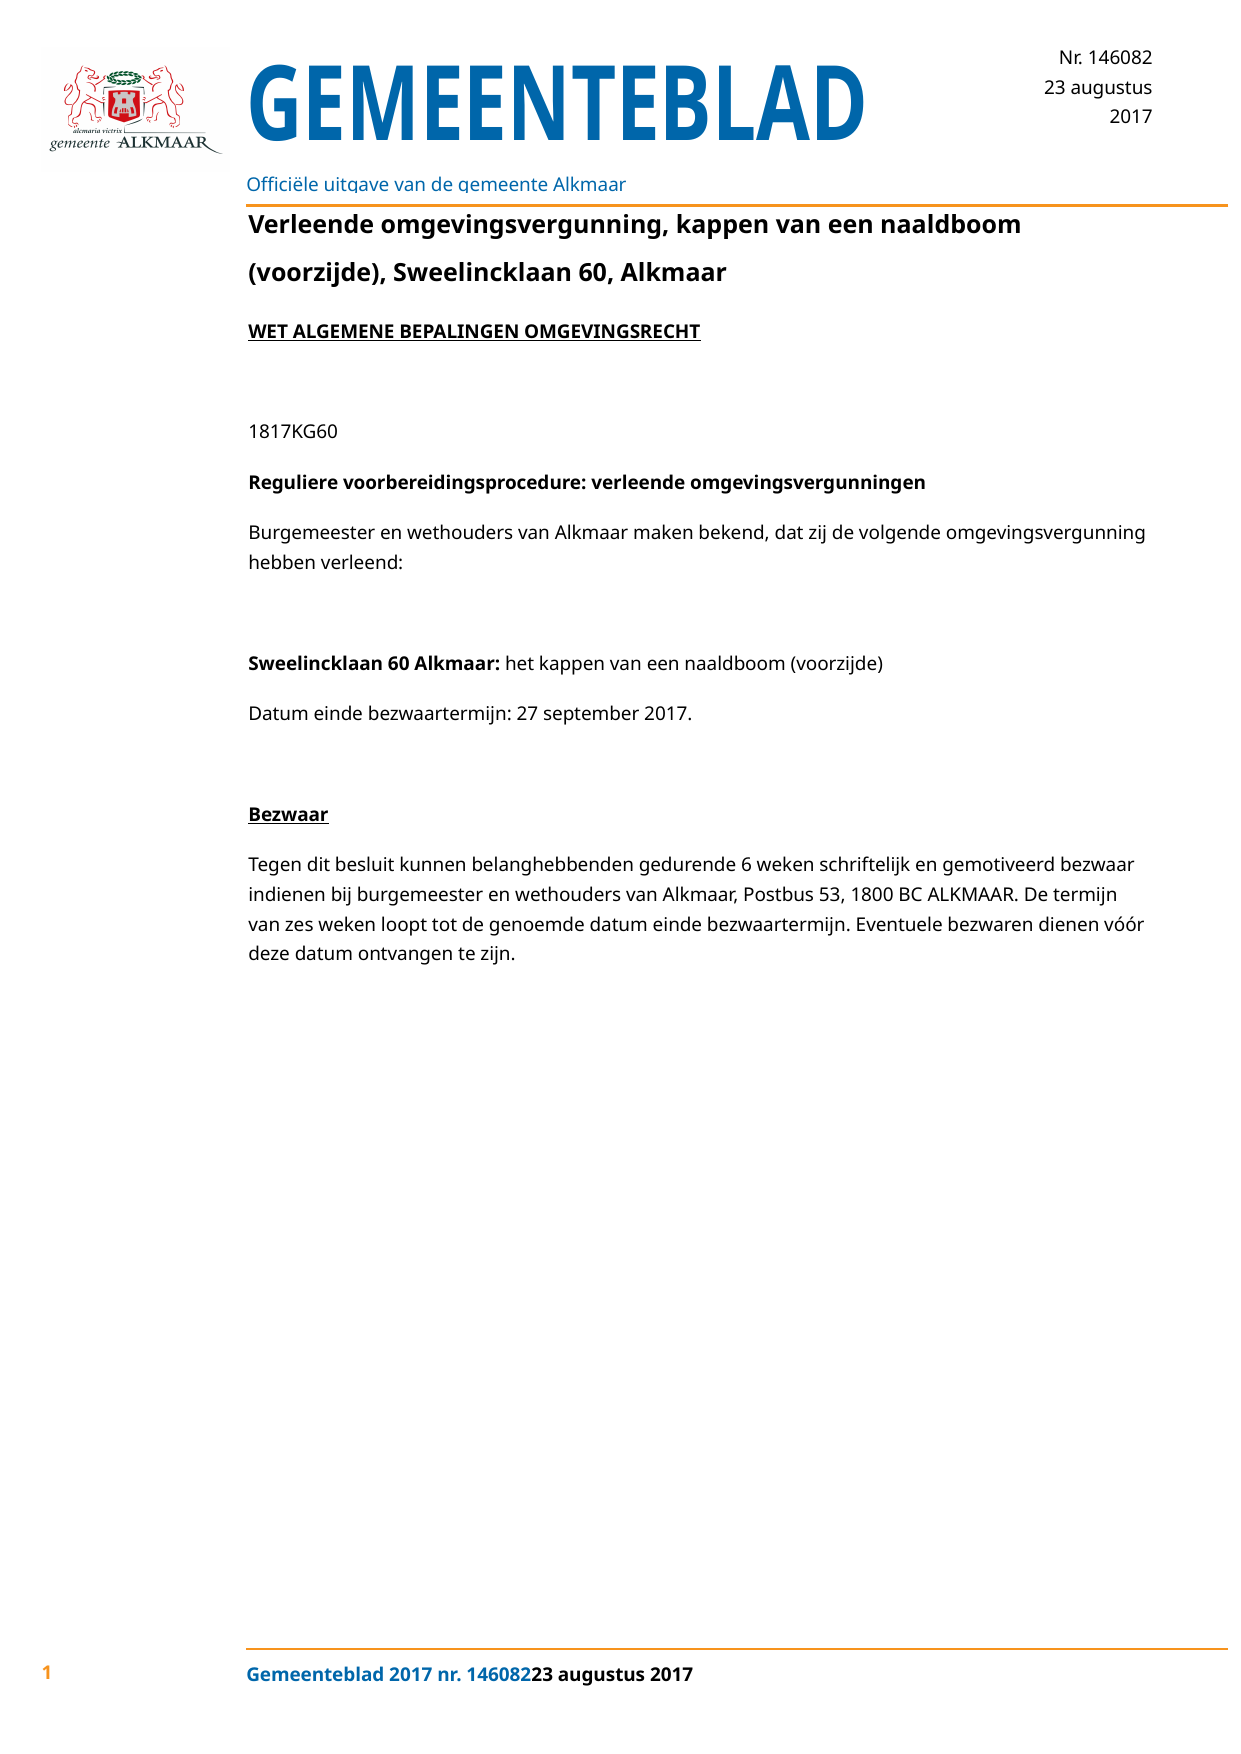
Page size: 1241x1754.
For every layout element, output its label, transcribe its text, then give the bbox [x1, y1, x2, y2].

text Verleende omgevingsvergunning, kappen van een naaldboom (voorzijde), Sweelincklaan 60, Alkmaar [248, 207, 1152, 288]
text Sweelincklaan 60 Alkmaar: het kappen van een naaldboom (voorzijde) [248, 650, 1152, 676]
picture [41, 47, 231, 172]
text Burgemeester en wethouders van Alkmaar maken bekend, dat zij de volgende omgevingsvergunning hebben verleend: [248, 519, 1152, 575]
text Bezwaar [248, 801, 1152, 827]
text 1817KG60 [248, 419, 1152, 444]
text Reguliere voorbereidingsprocedure: verleende omgevingsvergunningen [248, 469, 1152, 495]
text Datum einde bezwaartermijn: 27 september 2017. [248, 700, 1152, 726]
text Tegen dit besluit kunnen belanghebbenden gedurende 6 weken schriftelijk en gemotiveerd bezwaar indienen bij burgemeester en wethouders van Alkmaar, Postbus 53, 1800 BC ALKMAAR. De termijn van zes weken loopt tot de genoemde datum einde bezwaartermijn. Eventuele bezwaren dienen vóór deze datum ontvangen te zijn. [248, 852, 1152, 966]
text WET ALGEMENE BEPALINGEN OMGEVINGSRECHT [248, 318, 1152, 344]
